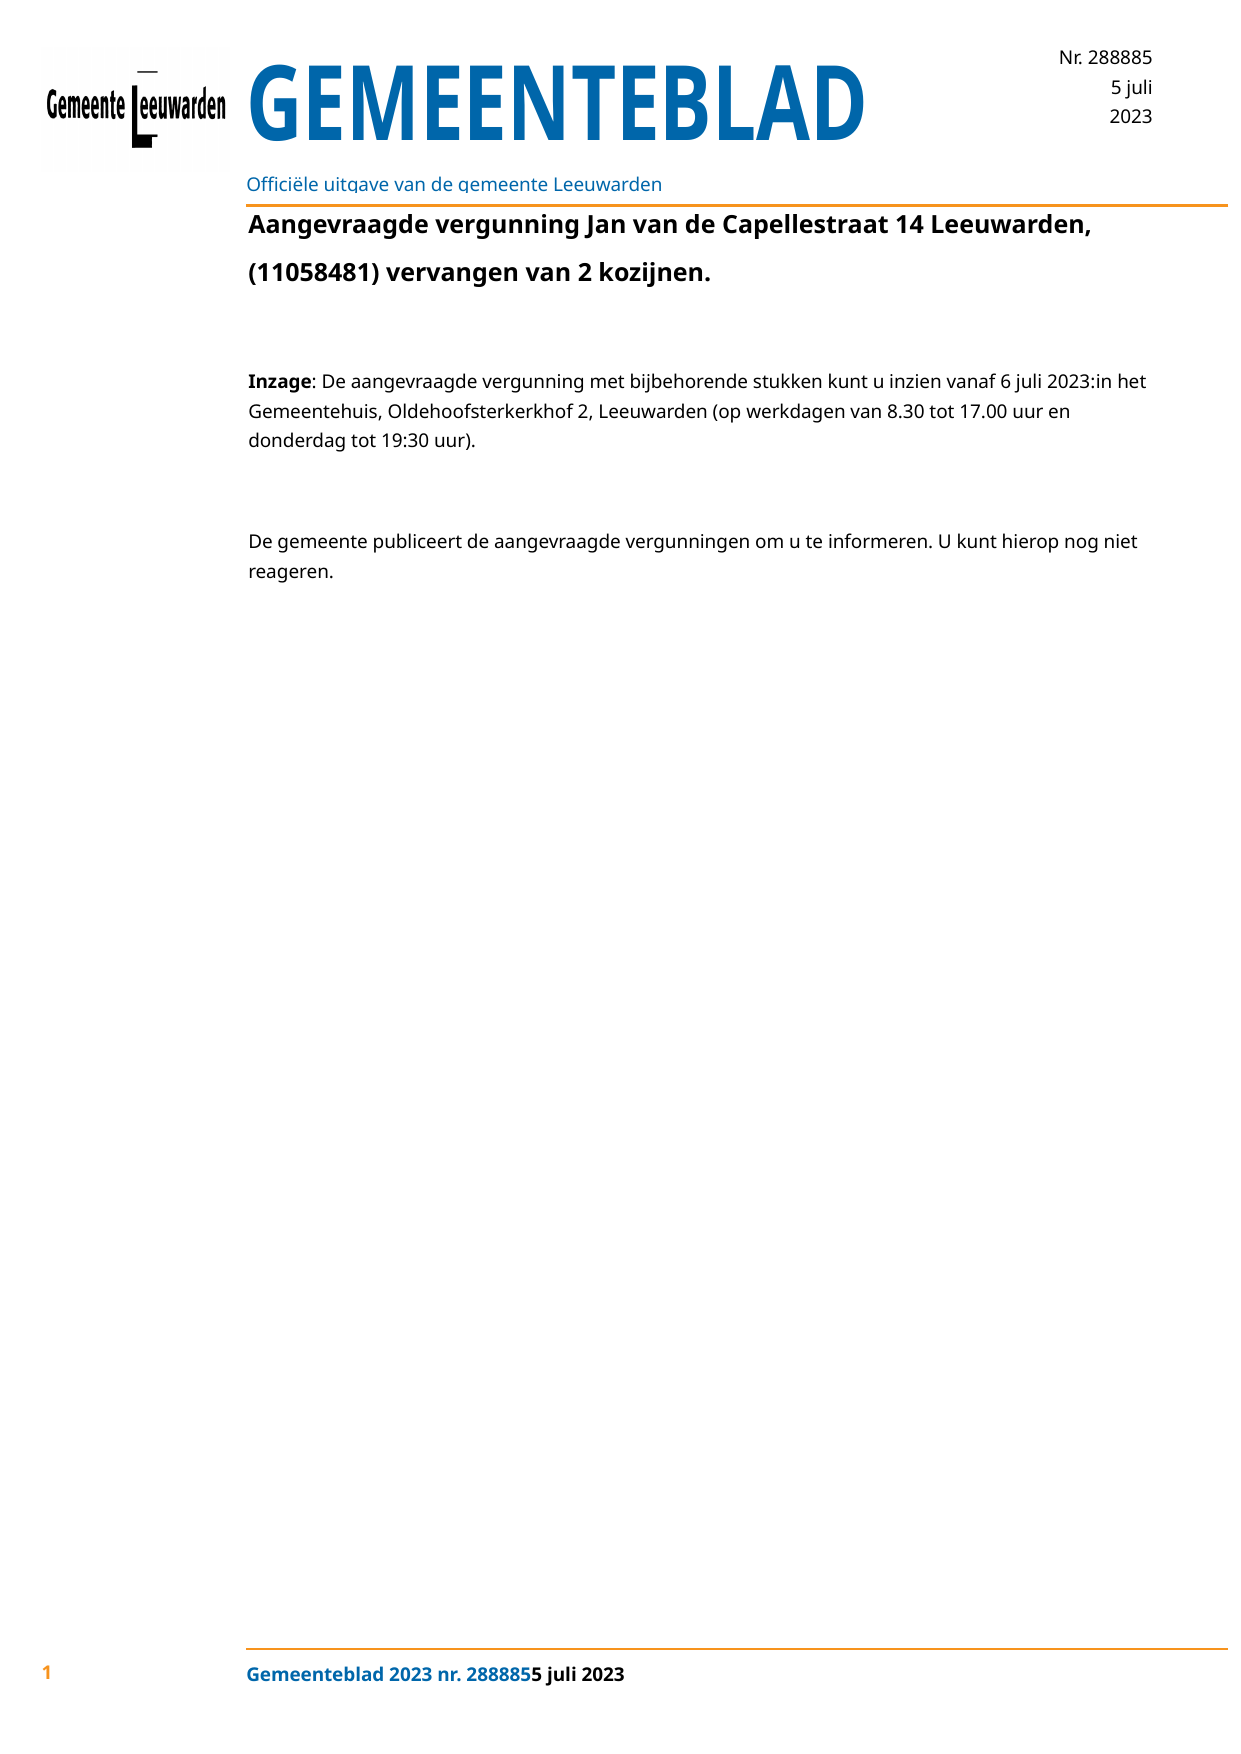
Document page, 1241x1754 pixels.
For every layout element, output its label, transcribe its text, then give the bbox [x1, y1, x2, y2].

picture [41, 47, 231, 172]
text Aangevraagde vergunning Jan van de Capellestraat 14 Leeuwarden, (11058481) vervangen van 2 kozijnen. [248, 207, 1152, 288]
text Inzage: De aangevraagde vergunning met bijbehorende stukken kunt u inzien vanaf 6 juli 2023:in het Gemeentehuis, Oldehoofsterkerkhof 2, Leeuwarden (op werkdagen van 8.30 tot 17.00 uur en donderdag tot 19:30 uur). [248, 368, 1152, 453]
text De gemeente publiceert de aangevraagde vergunningen om u te informeren. U kunt hierop nog niet reageren. [248, 528, 1152, 584]
